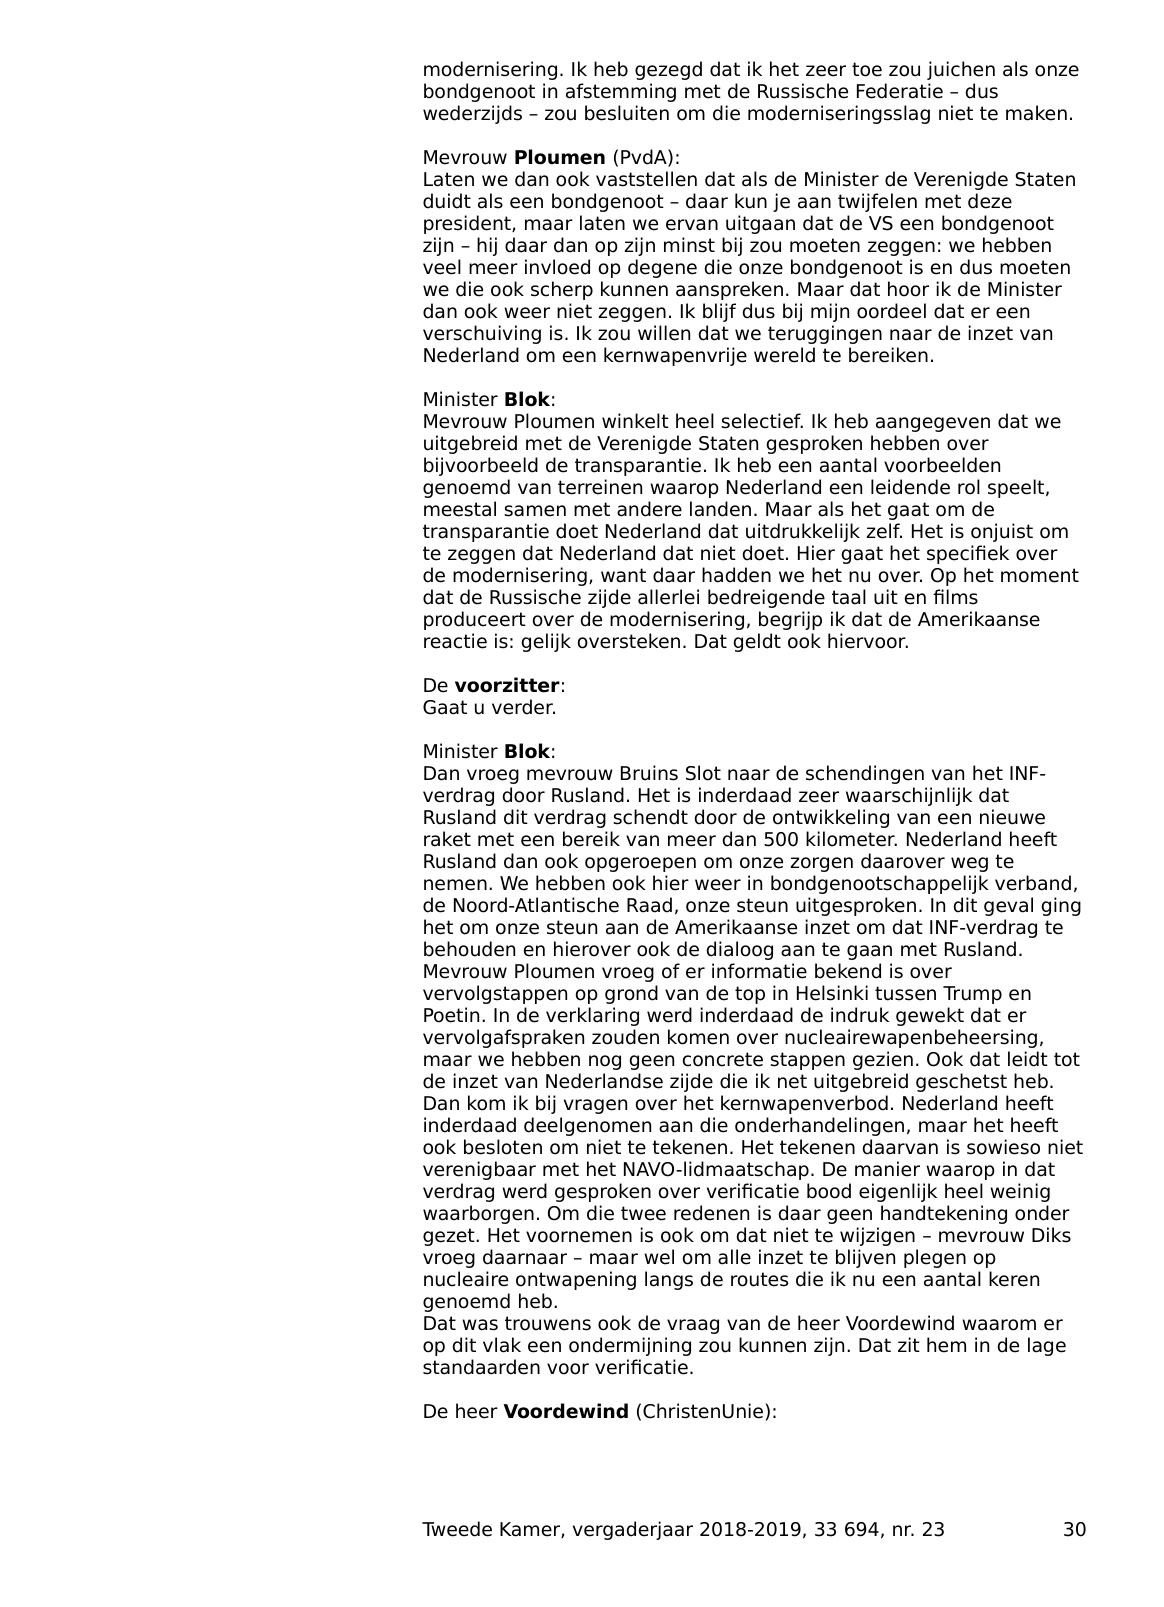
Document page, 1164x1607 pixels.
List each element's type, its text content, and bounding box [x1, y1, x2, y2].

text Laten we dan ook vaststellen dat als de Minister de Verenigde Staten duidt als een bondgenoot – daar kun je aan twijfelen met deze president, maar laten we ervan uitgaan dat de VS een bondgenoot zijn – hij daar dan op zijn minst bij zou moeten zeggen: we hebben veel meer invloed op degene die onze bondgenoot is en dus moeten we die ook scherp kunnen aanspreken. Maar dat hoor ik de Minister dan ook weer niet zeggen. Ik blijf dus bij mijn oordeel dat er een verschuiving is. Ik zou willen dat we teruggingen naar de inzet van Nederland om een kernwapenvrije wereld te bereiken. [422, 169, 1087, 367]
text De heer Voordewind (ChristenUnie): [422, 1401, 1087, 1423]
text Mevrouw Ploumen vroeg of er informatie bekend is over vervolgstappen op grond van de top in Helsinki tussen Trump en Poetin. In de verklaring werd inderdaad de indruk gewekt dat er vervolgafspraken zouden komen over nucleairewapenbeheersing, maar we hebben nog geen concrete stappen gezien. Ook dat leidt tot de inzet van Nederlandse zijde die ik net uitgebreid geschetst heb. [422, 961, 1087, 1093]
text Mevrouw Ploumen (PvdA): [422, 147, 1087, 169]
text Gaat u verder. [422, 697, 1087, 719]
text Minister Blok: [422, 389, 1087, 411]
text Mevrouw Ploumen winkelt heel selectief. Ik heb aangegeven dat we uitgebreid met de Verenigde Staten gesproken hebben over bijvoorbeeld de transparantie. Ik heb een aantal voorbeelden genoemd van terreinen waarop Nederland een leidende rol speelt, meestal samen met andere landen. Maar als het gaat om de transparantie doet Nederland dat uitdrukkelijk zelf. Het is onjuist om te zeggen dat Nederland dat niet doet. Hier gaat het specifiek over de modernisering, want daar hadden we het nu over. Op het moment dat de Russische zijde allerlei bedreigende taal uit en films produceert over de modernisering, begrijp ik dat de Amerikaanse reactie is: gelijk oversteken. Dat geldt ook hiervoor. [422, 411, 1087, 653]
text Dan kom ik bij vragen over het kernwapenverbod. Nederland heeft inderdaad deelgenomen aan die onderhandelingen, maar het heeft ook besloten om niet te tekenen. Het tekenen daarvan is sowieso niet verenigbaar met het NAVO-lidmaatschap. De manier waarop in dat verdrag werd gesproken over verificatie bood eigenlijk heel weinig waarborgen. Om die twee redenen is daar geen handtekening onder gezet. Het voornemen is ook om dat niet te wijzigen – mevrouw Diks vroeg daarnaar – maar wel om alle inzet te blijven plegen op nucleaire ontwapening langs de routes die ik nu een aantal keren genoemd heb. [422, 1093, 1087, 1313]
text Dat was trouwens ook de vraag van de heer Voordewind waarom er op dit vlak een ondermijning zou kunnen zijn. Dat zit hem in de lage standaarden voor verificatie. [422, 1313, 1087, 1379]
text De voorzitter: [422, 675, 1087, 697]
text modernisering. Ik heb gezegd dat ik het zeer toe zou juichen als onze bondgenoot in afstemming met de Russische Federatie – dus wederzijds – zou besluiten om die moderniseringsslag niet te maken. [422, 59, 1087, 125]
text Minister Blok: [422, 741, 1087, 763]
text Dan vroeg mevrouw Bruins Slot naar de schendingen van het INF-verdrag door Rusland. Het is inderdaad zeer waarschijnlijk dat Rusland dit verdrag schendt door de ontwikkeling van een nieuwe raket met een bereik van meer dan 500 kilometer. Nederland heeft Rusland dan ook opgeroepen om onze zorgen daarover weg te nemen. We hebben ook hier weer in bondgenootschappelijk verband, de Noord-Atlantische Raad, onze steun uitgesproken. In dit geval ging het om onze steun aan de Amerikaanse inzet om dat INF-verdrag te behouden en hierover ook de dialoog aan te gaan met Rusland. [422, 763, 1087, 961]
